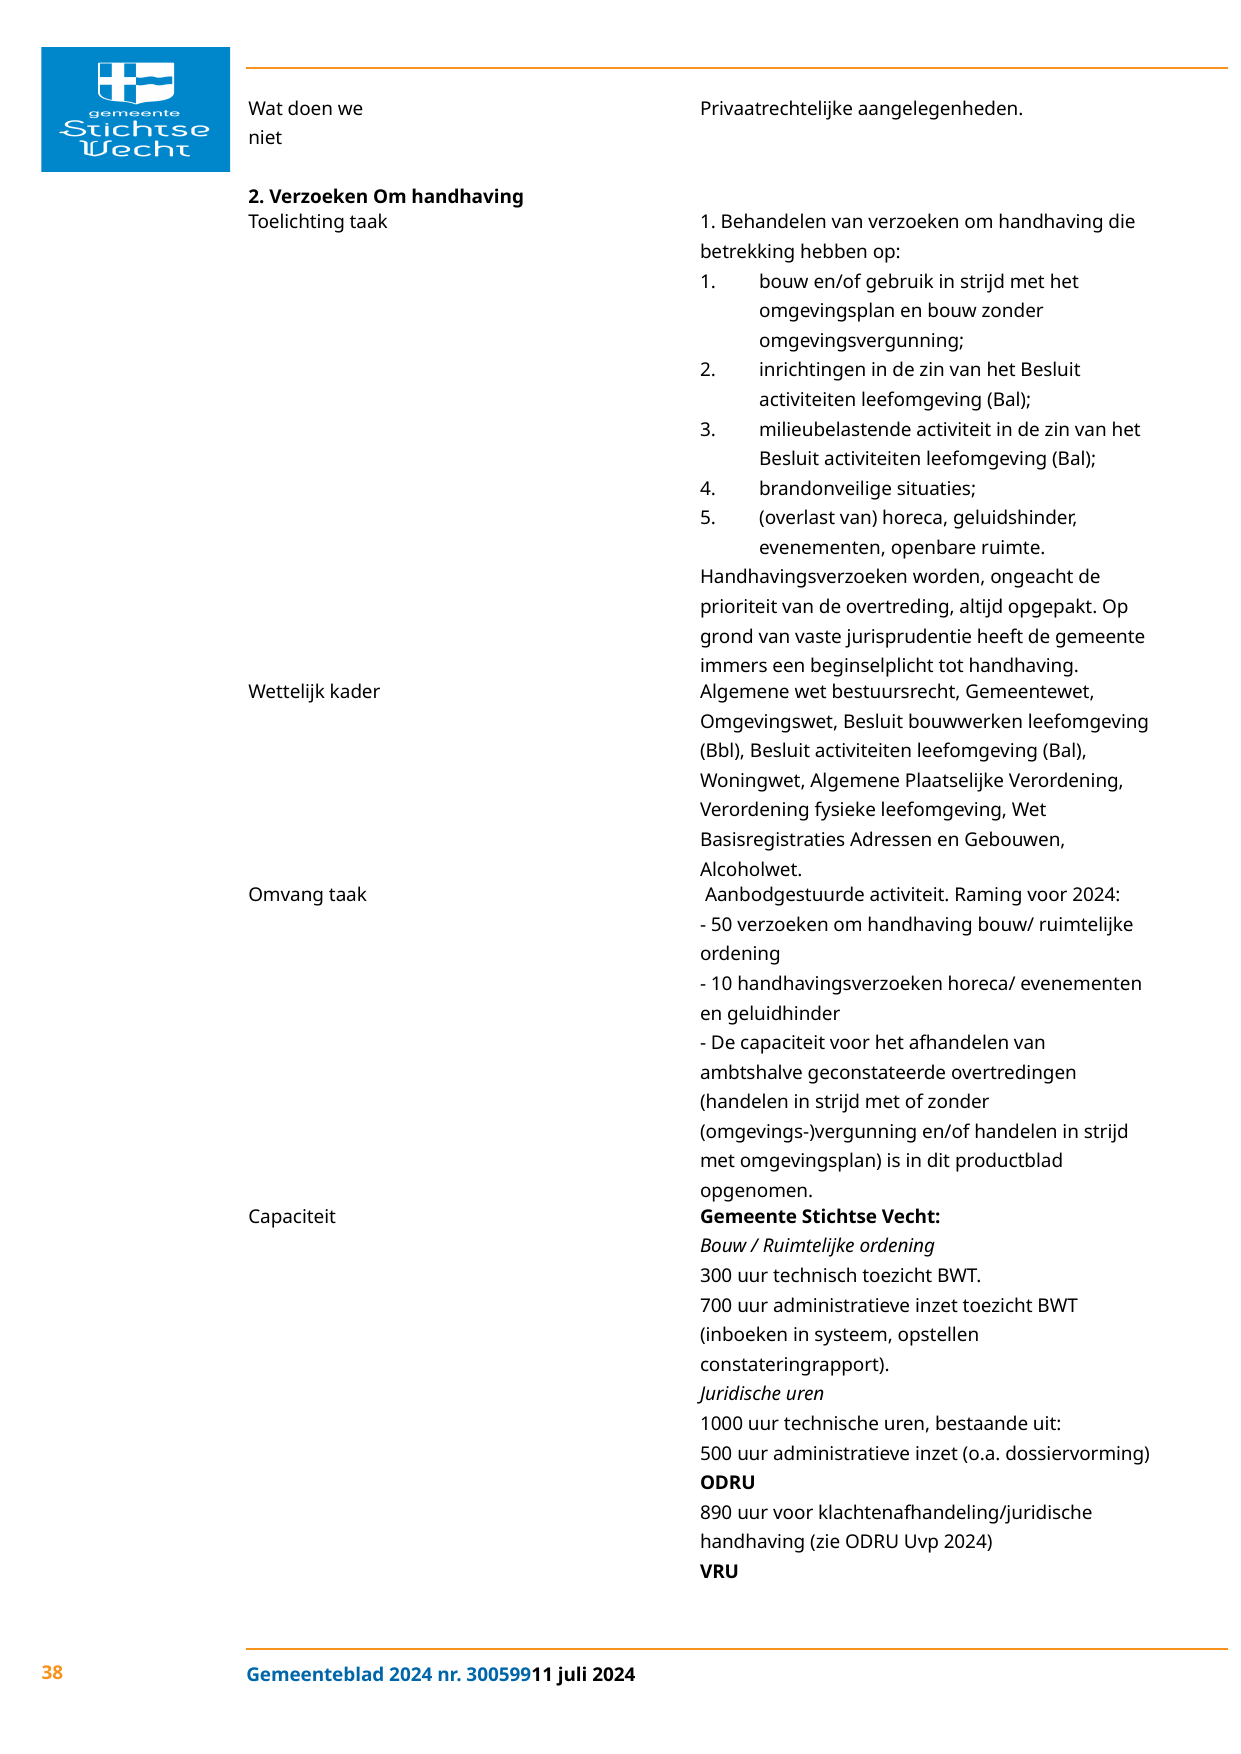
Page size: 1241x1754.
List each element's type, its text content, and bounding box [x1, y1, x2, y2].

picture [99, 63, 135, 101]
table_cell Algemene wet bestuursrecht, Gemeentewet, Omgevingswet, Besluit bouwwerken leefomgeving (Bbl), Besluit activiteiten leefomgeving (Bal), Woningwet, Algemene Plaatselijke Verordening, Verordening fysieke leefomgeving, Wet Basisregistraties Adressen en Gebouwen, Alcoholwet. [700, 678, 1152, 881]
table_header 2. Verzoeken Om handhaving [248, 183, 1152, 209]
table_cell Toelichting taak [248, 209, 700, 678]
table_cell Gemeente Stichtse Vecht: Bouw / Ruimtelijke ordening 300 uur technisch toezicht BWT. 700 uur administratieve inzet toezicht BWT (inboeken in systeem, opstellen constateringrapport). Juridische uren 1000 uur technische uren, bestaande uit: 500 uur administratieve inzet (o.a. dossiervorming) ODRU 890 uur voor klachtenafhandeling/juridische handhaving (zie ODRU Uvp 2024) VRU [700, 1203, 1152, 1584]
table_cell Aanbodgestuurde activiteit. Raming voor 2024: - 50 verzoeken om handhaving bouw/ ruimtelijke ordening - 10 handhavingsverzoeken horeca/ evenementen en geluidhinder - De capaciteit voor het afhandelen van ambtshalve geconstateerde overtredingen (handelen in strijd met of zonder (omgevings-)vergunning en/of handelen in strijd met omgevingsplan) is in dit productblad opgenomen. [700, 881, 1152, 1203]
table_cell 1. Behandelen van verzoeken om handhaving die betrekking hebben op: bouw en/of gebruik in strijd met het omgevingsplan en bouw zonder omgevingsvergunning; inrichtingen in de zin van het Besluit activiteiten leefomgeving (Bal); milieubelastende activiteit in de zin van het Besluit activiteiten leefomgeving (Bal); brandonveilige situaties; (overlast van) horeca, geluidshinder, evenementen, openbare ruimte. Handhavingsverzoeken worden, ongeacht de prioriteit van de overtreding, altijd opgepakt. Op grond van vaste jurisprudentie heeft de gemeente immers een beginselplicht tot handhaving. [700, 209, 1152, 678]
table_cell Omvang taak [248, 881, 700, 1203]
table_cell Capaciteit [248, 1203, 700, 1584]
table_cell Wettelijk kader [248, 678, 700, 881]
picture [137, 63, 174, 103]
table_cell Privaatrechtelijke aangelegenheden. [700, 95, 1152, 150]
table_cell Wat doen we niet [248, 95, 700, 150]
